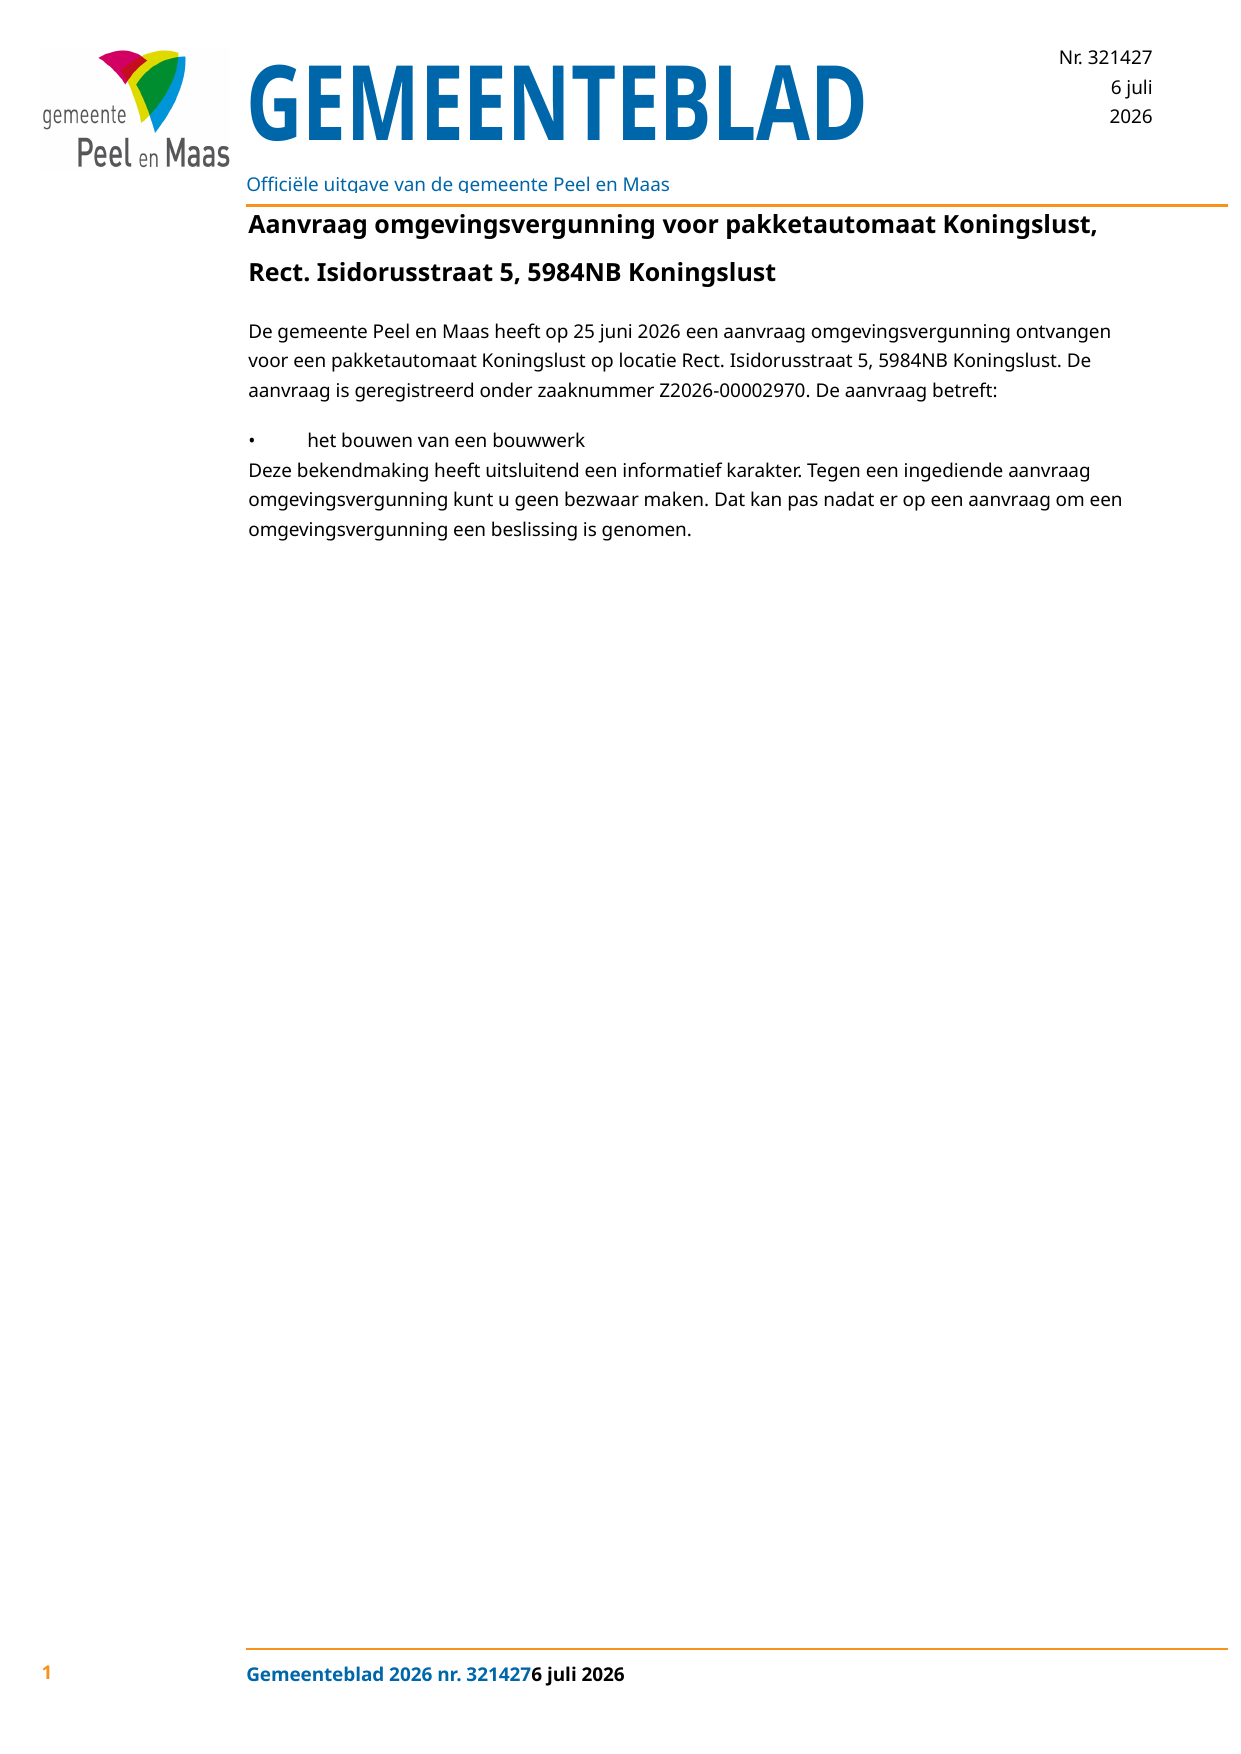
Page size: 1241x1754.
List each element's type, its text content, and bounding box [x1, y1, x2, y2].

picture [41, 47, 231, 172]
list het bouwen van een bouwwerk [248, 427, 1152, 453]
text Deze bekendmaking heeft uitsluitend een informatief karakter. Tegen een ingediende aanvraag omgevingsvergunning kunt u geen bezwaar maken. Dat kan pas nadat er op een aanvraag om een omgevingsvergunning een beslissing is genomen. [248, 457, 1152, 542]
text De gemeente Peel en Maas heeft op 25 juni 2026 een aanvraag omgevingsvergunning ontvangen voor een pakketautomaat Koningslust op locatie Rect. Isidorusstraat 5, 5984NB Koningslust. De aanvraag is geregistreerd onder zaaknummer Z2026-00002970. De aanvraag betreft: [248, 318, 1152, 403]
text Aanvraag omgevingsvergunning voor pakketautomaat Koningslust, Rect. Isidorusstraat 5, 5984NB Koningslust [248, 207, 1152, 288]
